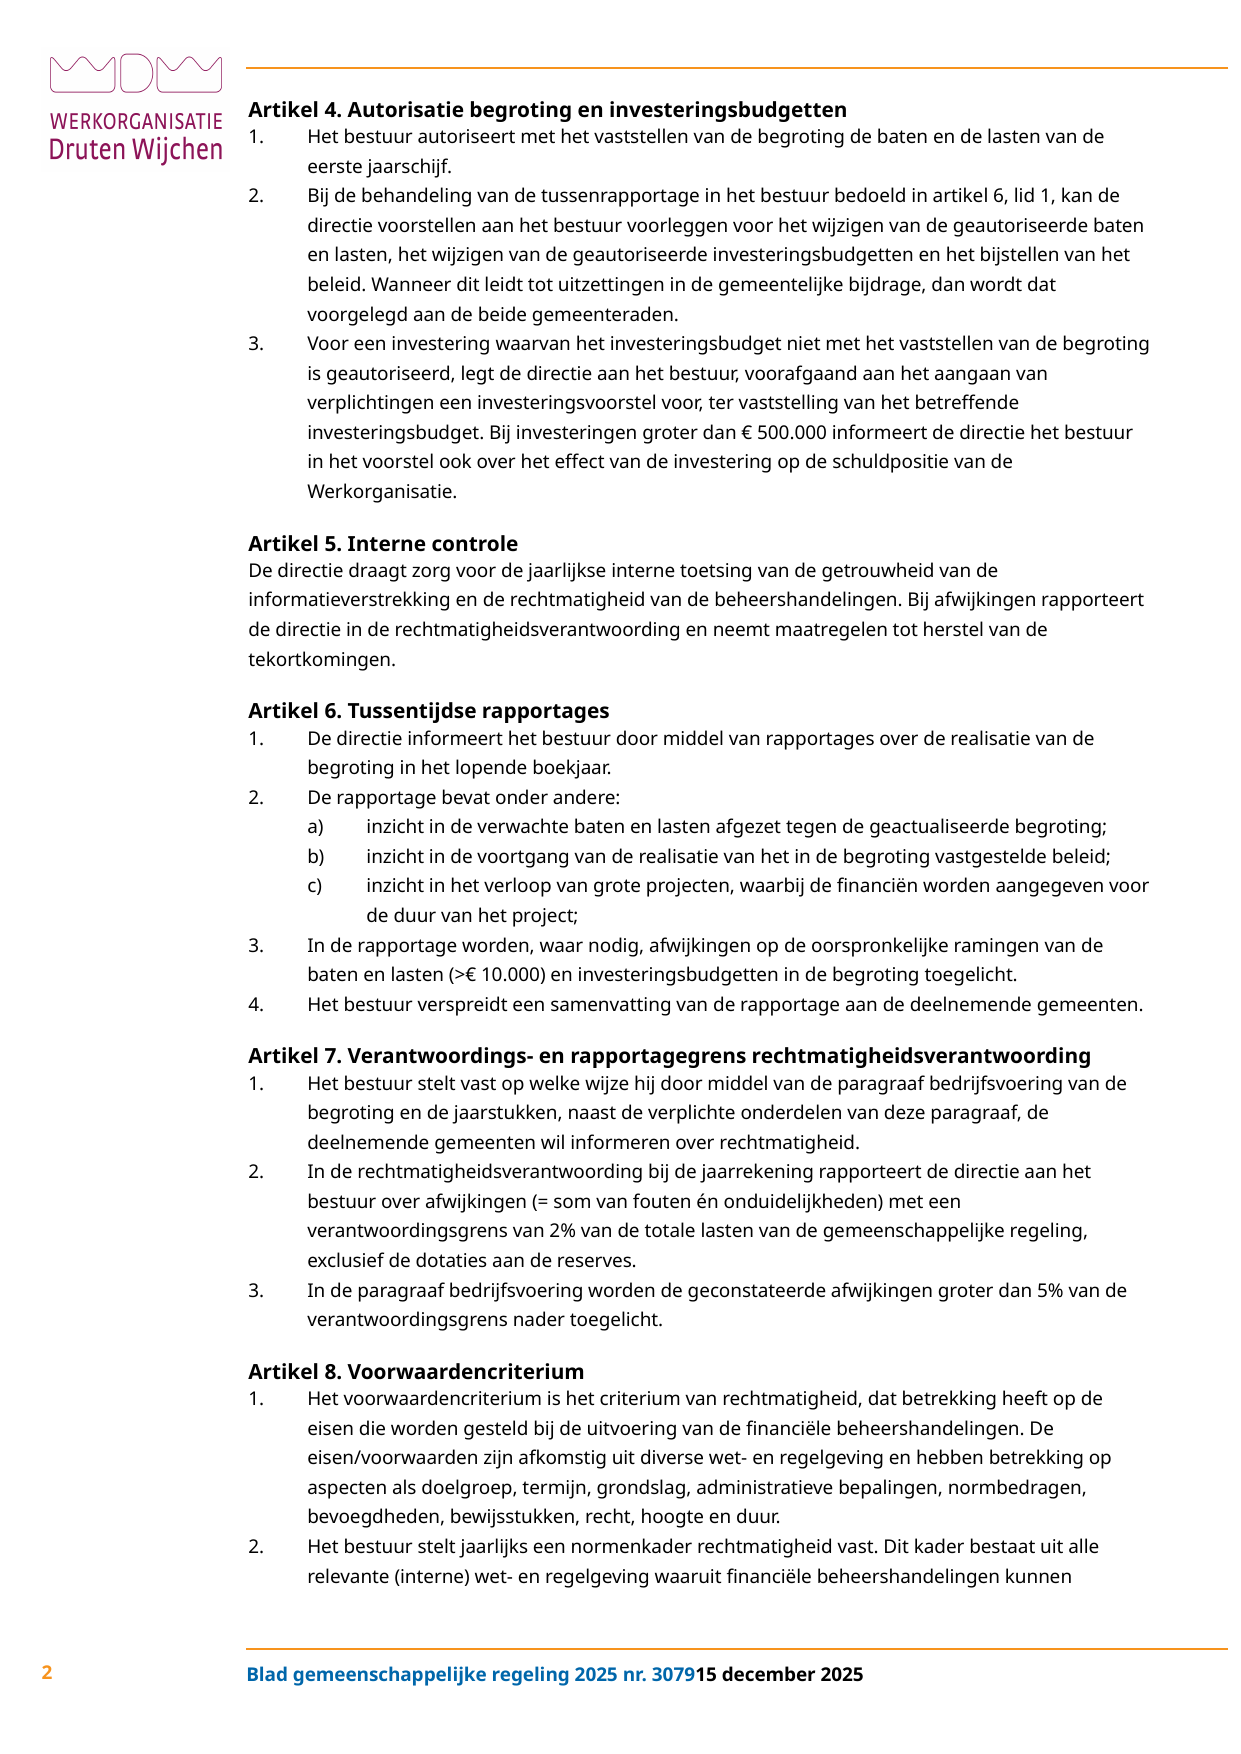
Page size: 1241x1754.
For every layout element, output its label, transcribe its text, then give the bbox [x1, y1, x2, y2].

list Het bestuur stelt jaarlijks een normenkader rechtmatigheid vast. Dit kader bestaat uit alle relevante (interne) wet- en regelgeving waaruit financiële beheershandelingen kunnen [248, 1533, 1152, 1588]
list De rapportage bevat onder andere: [248, 784, 1152, 809]
list Het bestuur stelt vast op welke wijze hij door middel van de paragraaf bedrijfsvoering van de begroting en de jaarstukken, naast de verplichte onderdelen van deze paragraaf, de deelnemende gemeenten wil informeren over rechtmatigheid. [248, 1070, 1152, 1155]
list inzicht in de voortgang van de realisatie van het in de begroting vastgestelde beleid; [307, 843, 1152, 869]
text Artikel 7. Verantwoordings- en rapportagegrens rechtmatigheidsverantwoording [248, 1041, 1152, 1070]
list inzicht in het verloop van grote projecten, waarbij de financiën worden aangegeven voor de duur van het project; [307, 873, 1152, 928]
list In de paragraaf bedrijfsvoering worden de geconstateerde afwijkingen groter dan 5% van de verantwoordingsgrens nader toegelicht. [248, 1277, 1152, 1332]
text De directie draagt zorg voor de jaarlijkse interne toetsing van de getrouwheid van de informatieverstrekking en de rechtmatigheid van de beheershandelingen. Bij afwijkingen rapporteert de directie in de rechtmatigheidsverantwoording en neemt maatregelen tot herstel van de tekortkomingen. [248, 557, 1152, 672]
list De directie informeert het bestuur door middel van rapportages over de realisatie van de begroting in het lopende boekjaar. [248, 725, 1152, 780]
text Artikel 5. Interne controle [248, 529, 1152, 557]
list Voor een investering waarvan het investeringsbudget niet met het vaststellen van de begroting is geautoriseerd, legt de directie aan het bestuur, voorafgaand aan het aangaan van verplichtingen een investeringsvoorstel voor, ter vaststelling van het betreffende investeringsbudget. Bij investeringen groter dan € 500.000 informeert de directie het bestuur in het voorstel ook over het effect van de investering op de schuldpositie van de Werkorganisatie. [248, 330, 1152, 504]
list In de rechtmatigheidsverantwoording bij de jaarrekening rapporteert de directie aan het bestuur over afwijkingen (= som van fouten én onduidelijkheden) met een verantwoordingsgrens van 2% van de totale lasten van de gemeenschappelijke regeling, exclusief de dotaties aan de reserves. [248, 1158, 1152, 1273]
list Bij de behandeling van de tussenrapportage in het bestuur bedoeld in artikel 6, lid 1, kan de directie voorstellen aan het bestuur voorleggen voor het wijzigen van de geautoriseerde baten en lasten, het wijzigen van de geautoriseerde investeringsbudgetten en het bijstellen van het beleid. Wanneer dit leidt tot uitzettingen in de gemeentelijke bijdrage, dan wordt dat voorgelegd aan de beide gemeenteraden. [248, 182, 1152, 326]
list Het bestuur verspreidt een samenvatting van de rapportage aan de deelnemende gemeenten. [248, 991, 1152, 1017]
list Het bestuur autoriseert met het vaststellen van de begroting de baten en de lasten van de eerste jaarschijf. [248, 123, 1152, 178]
text Artikel 4. Autorisatie begroting en investeringsbudgetten [248, 95, 1152, 123]
text Artikel 6. Tussentijdse rapportages [248, 696, 1152, 725]
list inzicht in de verwachte baten en lasten afgezet tegen de geactualiseerde begroting; [307, 813, 1152, 839]
picture [41, 47, 231, 172]
text Artikel 8. Voorwaardencriterium [248, 1357, 1152, 1385]
list Het voorwaardencriterium is het criterium van rechtmatigheid, dat betrekking heeft op de eisen die worden gesteld bij de uitvoering van de financiële beheershandelingen. De eisen/voorwaarden zijn afkomstig uit diverse wet- en regelgeving en hebben betrekking op aspecten als doelgroep, termijn, grondslag, administratieve bepalingen, normbedragen, bevoegdheden, bewijsstukken, recht, hoogte en duur. [248, 1385, 1152, 1529]
list In de rapportage worden, waar nodig, afwijkingen op de oorspronkelijke ramingen van de baten en lasten (>€ 10.000) en investeringsbudgetten in de begroting toegelicht. [248, 932, 1152, 987]
